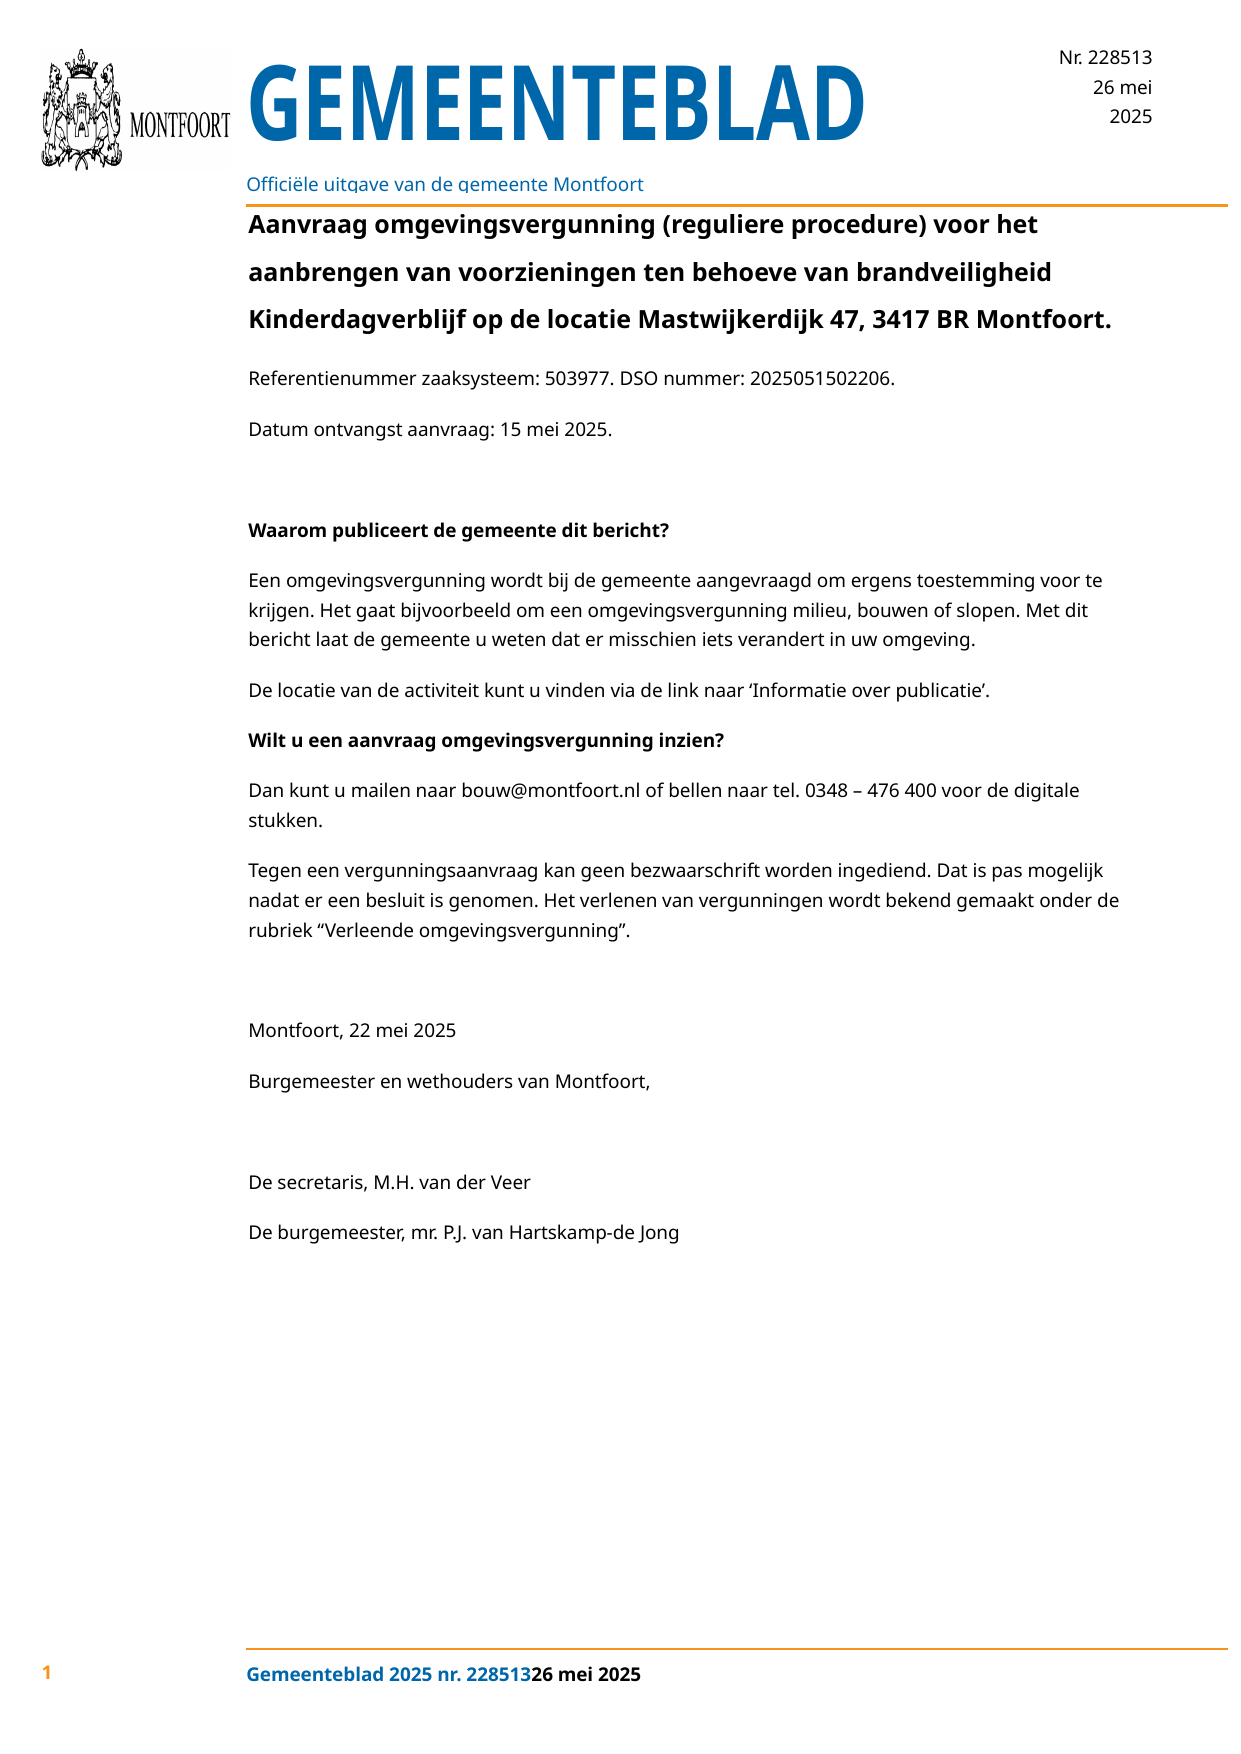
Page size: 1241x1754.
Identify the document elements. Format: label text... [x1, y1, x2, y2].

text De burgemeester, mr. P.J. van Hartskamp-de Jong [248, 1219, 1152, 1245]
text Burgemeester en wethouders van Montfoort, [248, 1068, 1152, 1094]
text Wilt u een aanvraag omgevingsvergunning inzien? [248, 727, 1152, 753]
text Tegen een vergunningsaanvraag kan geen bezwaarschrift worden ingediend. Dat is pas mogelijk nadat er een besluit is genomen. Het verlenen van vergunningen wordt bekend gemaakt onder de rubriek “Verleende omgevingsvergunning”. [248, 858, 1152, 942]
text Dan kunt u mailen naar bouw@montfoort.nl of bellen naar tel. 0348 – 476 400 voor de digitale stukken. [248, 778, 1152, 833]
text Datum ontvangst aanvraag: 15 mei 2025. [248, 416, 1152, 442]
text Referentienummer zaaksysteem: 503977. DSO nummer: 2025051502206. [248, 366, 1152, 391]
text Waarom publiceert de gemeente dit bericht? [248, 517, 1152, 542]
picture [41, 47, 231, 172]
text Aanvraag omgevingsvergunning (reguliere procedure) voor het aanbrengen van voorzieningen ten behoeve van brandveiligheid Kinderdagverblijf op de locatie Mastwijkerdijk 47, 3417 BR Montfoort. [248, 207, 1152, 336]
text Een omgevingsvergunning wordt bij de gemeente aangevraagd om ergens toestemming voor te krijgen. Het gaat bijvoorbeeld om een omgevingsvergunning milieu, bouwen of slopen. Met dit bericht laat de gemeente u weten dat er misschien iets verandert in uw omgeving. [248, 567, 1152, 652]
text Montfoort, 22 mei 2025 [248, 1018, 1152, 1043]
text De secretaris, M.H. van der Veer [248, 1169, 1152, 1194]
text De locatie van de activiteit kunt u vinden via de link naar ‘Informatie over publicatie’. [248, 677, 1152, 702]
